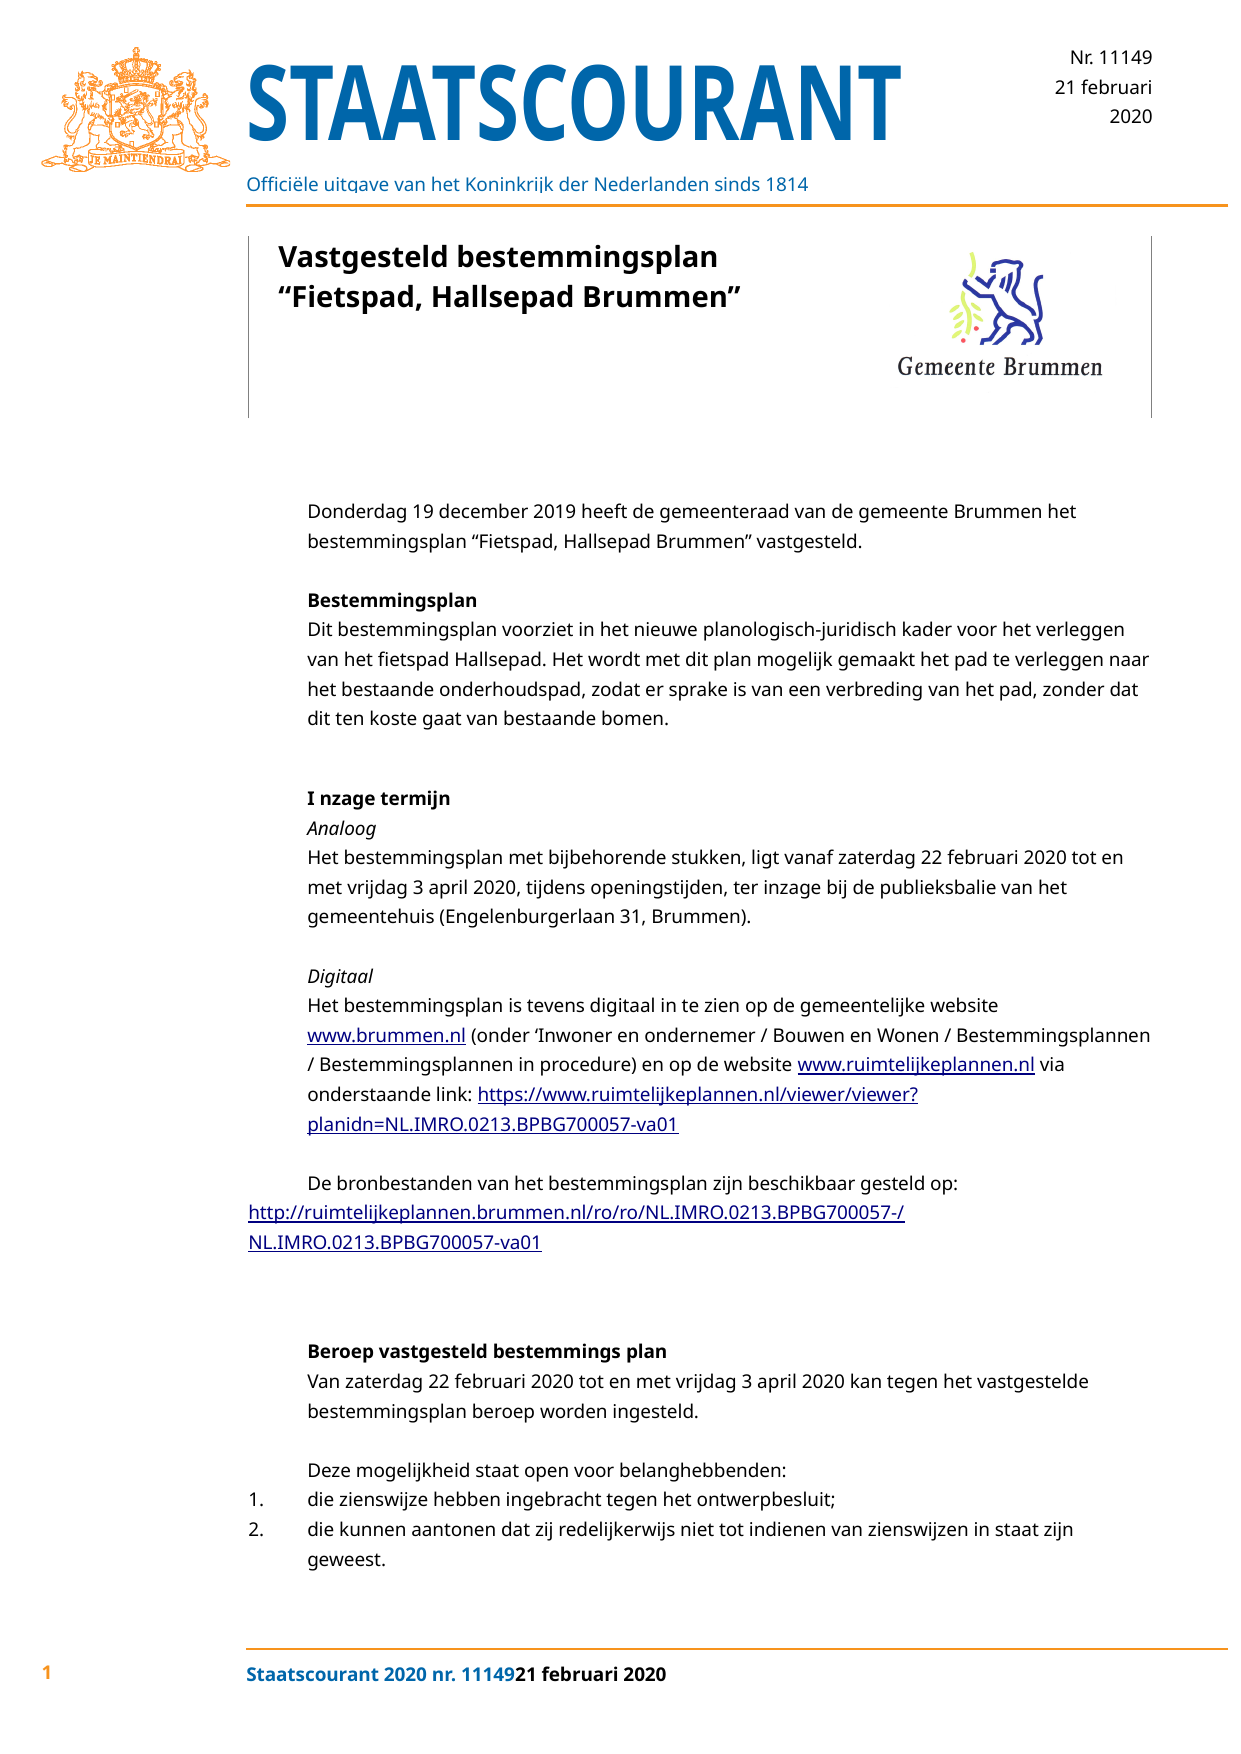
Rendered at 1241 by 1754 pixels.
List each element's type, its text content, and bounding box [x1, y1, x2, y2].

list Van zaterdag 22 februari 2020 tot en met vrijdag 3 april 2020 kan tegen het vastgestelde bestemmingsplan beroep worden ingesteld. [248, 1368, 1152, 1424]
list Bestemmingsplan [248, 587, 1152, 613]
list die kunnen aantonen dat zij redelijkerwijs niet tot indienen van zienswijzen in staat zijn geweest. [248, 1516, 1152, 1572]
text http://ruimtelijkeplannen.brummen.nl/ro/ro/NL.IMRO.0213.BPBG700057-/NL.IMRO.0213.BPBG700057-va01 [248, 1199, 1152, 1255]
list Deze mogelijkheid staat open voor belanghebbenden: [248, 1457, 1152, 1483]
list Het bestemmingsplan is tevens digitaal in te zien op de gemeentelijke website www.brummen.nl (onder ‘Inwoner en ondernemer / Bouwen en Wonen / Bestemmingsplannen / Bestemmingsplannen in procedure) en op de website www.ruimtelijkeplannen.nl via onderstaande link: https://www.ruimtelijkeplannen.nl/viewer/viewer?planidn=NL.IMRO.0213.BPBG700057-va01 [248, 992, 1152, 1137]
table_header Vastgesteld bestemmingsplan “Fietspad, Hallsepad Brummen” [249, 236, 850, 418]
picture [882, 236, 1119, 393]
list Donderdag 19 december 2019 heeft de gemeenteraad van de gemeente Brummen het bestemmingsplan “Fietspad, Hallsepad Brummen” vastgesteld. [248, 498, 1152, 554]
list De bronbestanden van het bestemmingsplan zijn beschikbaar gesteld op: [248, 1170, 1152, 1196]
list Digitaal [248, 963, 1152, 989]
list die zienswijze hebben ingebracht tegen het ontwerpbesluit; [248, 1487, 1152, 1512]
table_header [850, 236, 1151, 418]
list Beroep vastgesteld bestemmings plan [248, 1339, 1152, 1364]
picture [41, 47, 231, 172]
list Analoog [248, 815, 1152, 841]
list Het bestemmingsplan met bijbehorende stukken, ligt vanaf zaterdag 22 februari 2020 tot en met vrijdag 3 april 2020, tijdens openingstijden, ter inzage bij de publieksbalie van het gemeentehuis (Engelenburgerlaan 31, Brummen). [248, 844, 1152, 929]
list Dit bestemmingsplan voorziet in het nieuwe planologisch-juridisch kader voor het verleggen van het fietspad Hallsepad. Het wordt met dit plan mogelijk gemaakt het pad te verleggen naar het bestaande onderhoudspad, zodat er sprake is van een verbreding van het pad, zonder dat dit ten koste gaat van bestaande bomen. [248, 617, 1152, 731]
list I nzage termijn [248, 785, 1152, 811]
